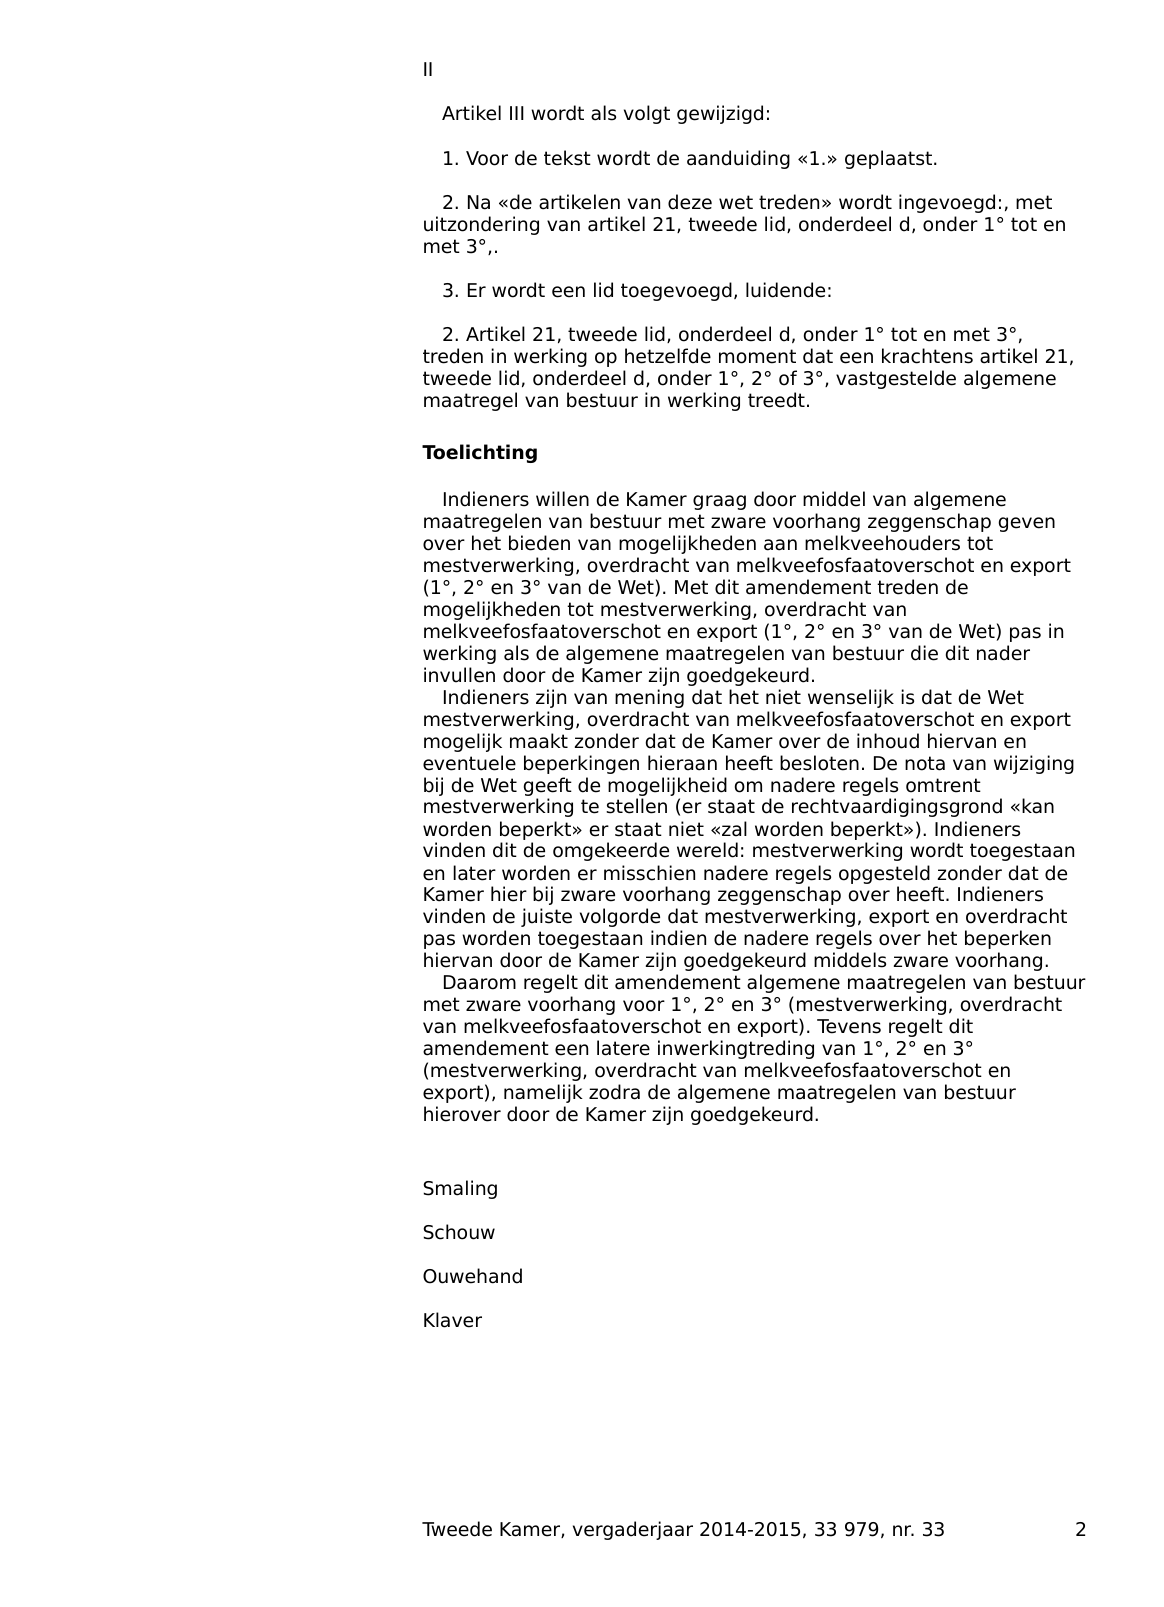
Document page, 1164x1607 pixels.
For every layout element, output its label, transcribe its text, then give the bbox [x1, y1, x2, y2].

text 1. Voor de tekst wordt de aanduiding «1.» geplaatst. [422, 147, 1087, 169]
text Daarom regelt dit amendement algemene maatregelen van bestuur met zware voorhang voor 1°, 2° en 3° (mestverwerking, overdracht van melkveefosfaatoverschot en export). Tevens regelt dit amendement een latere inwerkingtreding van 1°, 2° en 3° (mestverwerking, overdracht van melkveefosfaatoverschot en export), namelijk zodra de algemene maatregelen van bestuur hierover door de Kamer zijn goedgekeurd. [422, 972, 1087, 1126]
subtitle II [422, 59, 1087, 81]
text 2. Artikel 21, tweede lid, onderdeel d, onder 1° tot en met 3°, treden in werking op hetzelfde moment dat een krachtens artikel 21, tweede lid, onderdeel d, onder 1°, 2° of 3°, vastgestelde algemene maatregel van bestuur in werking treedt. [422, 324, 1087, 412]
subtitle Toelichting [422, 442, 1087, 464]
text Indieners zijn van mening dat het niet wenselijk is dat de Wet mestverwerking, overdracht van melkveefosfaatoverschot en export mogelijk maakt zonder dat de Kamer over de inhoud hiervan en eventuele beperkingen hieraan heeft besloten. De nota van wijziging bij de Wet geeft de mogelijkheid om nadere regels omtrent mestverwerking te stellen (er staat de rechtvaardigingsgrond «kan worden beperkt» er staat niet «zal worden beperkt»). Indieners vinden dit de omgekeerde wereld: mestverwerking wordt toegestaan en later worden er misschien nadere regels opgesteld zonder dat de Kamer hier bij zware voorhang zeggenschap over heeft. Indieners vinden de juiste volgorde dat mestverwerking, export en overdracht pas worden toegestaan indien de nadere regels over het beperken hiervan door de Kamer zijn goedgekeurd middels zware voorhang. [422, 687, 1087, 972]
text Indieners willen de Kamer graag door middel van algemene maatregelen van bestuur met zware voorhang zeggenschap geven over het bieden van mogelijkheden aan melkveehouders tot mestverwerking, overdracht van melkveefosfaatoverschot en export (1°, 2° en 3° van de Wet). Met dit amendement treden de mogelijkheden tot mestverwerking, overdracht van melkveefosfaatoverschot en export (1°, 2° en 3° van de Wet) pas in werking als de algemene maatregelen van bestuur die dit nader invullen door de Kamer zijn goedgekeurd. [422, 489, 1087, 687]
text Smaling Schouw Ouwehand Klaver [422, 1156, 1087, 1332]
text 2. Na «de artikelen van deze wet treden» wordt ingevoegd:, met uitzondering van artikel 21, tweede lid, onderdeel d, onder 1° tot en met 3°,. [422, 192, 1087, 257]
text Artikel III wordt als volgt gewijzigd: [422, 103, 1087, 125]
text 3. Er wordt een lid toegevoegd, luidende: [422, 280, 1087, 302]
